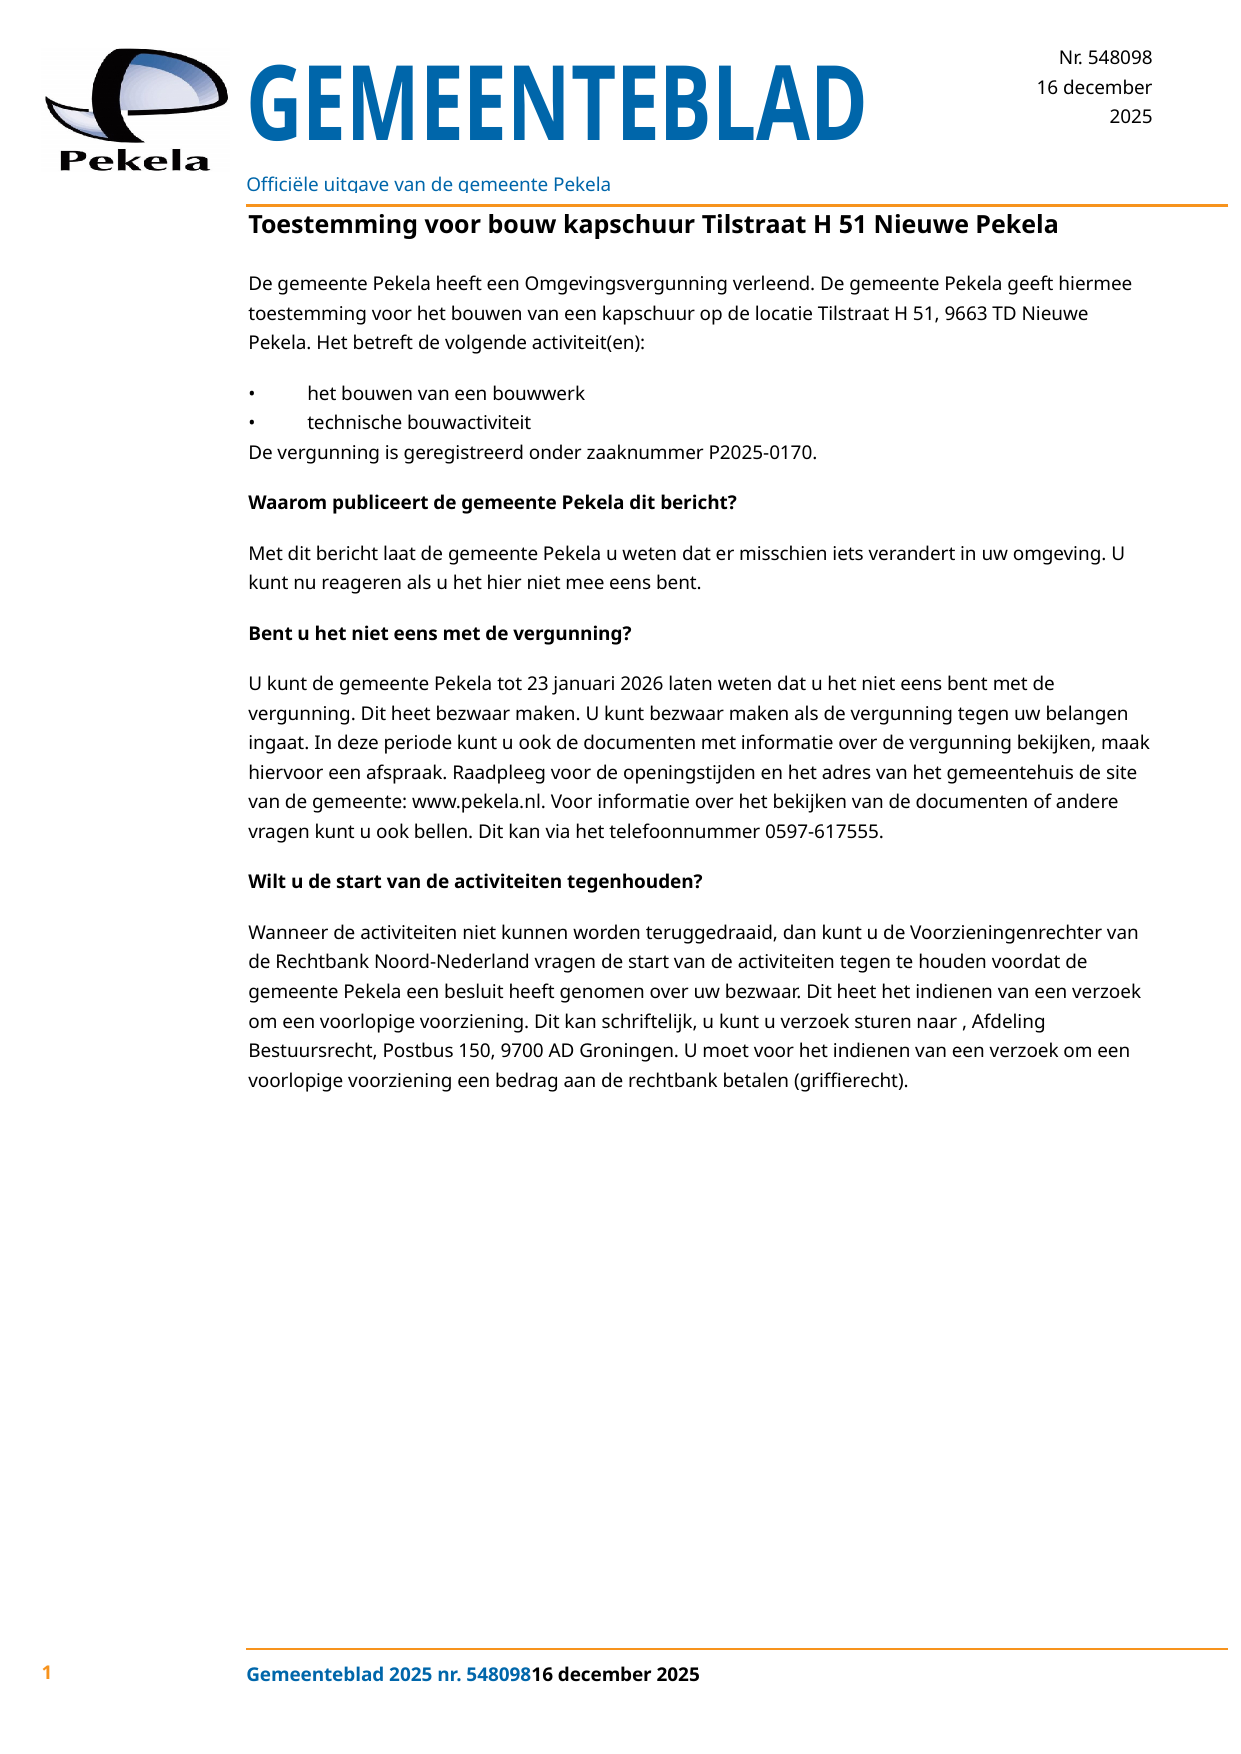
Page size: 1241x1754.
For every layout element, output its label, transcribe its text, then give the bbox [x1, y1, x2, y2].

text Wanneer de activiteiten niet kunnen worden teruggedraaid, dan kunt u de Voorzieningenrechter van de Rechtbank Noord-Nederland vragen de start van de activiteiten tegen te houden voordat de gemeente Pekela een besluit heeft genomen over uw bezwaar. Dit heet het indienen van een verzoek om een voorlopige voorziening. Dit kan schriftelijk, u kunt u verzoek sturen naar , Afdeling Bestuursrecht, Postbus 150, 9700 AD Groningen. U moet voor het indienen van een verzoek om een voorlopige voorziening een bedrag aan de rechtbank betalen (griffierecht). [248, 919, 1152, 1093]
text De vergunning is geregistreerd onder zaaknummer P2025-0170. [248, 439, 1152, 465]
text Waarom publiceert de gemeente Pekela dit bericht? [248, 489, 1152, 515]
text Bent u het niet eens met de vergunning? [248, 620, 1152, 646]
text Wilt u de start van de activiteiten tegenhouden? [248, 869, 1152, 894]
list technische bouwactiviteit [248, 409, 1152, 435]
picture [41, 47, 231, 172]
text De gemeente Pekela heeft een Omgevingsvergunning verleend. De gemeente Pekela geeft hiermee toestemming voor het bouwen van een kapschuur op de locatie Tilstraat H 51, 9663 TD Nieuwe Pekela. Het betreft de volgende activiteit(en): [248, 270, 1152, 355]
text Met dit bericht laat de gemeente Pekela u weten dat er misschien iets verandert in uw omgeving. U kunt nu reageren als u het hier niet mee eens bent. [248, 540, 1152, 595]
text U kunt de gemeente Pekela tot 23 januari 2026 laten weten dat u het niet eens bent met de vergunning. Dit heet bezwaar maken. U kunt bezwaar maken als de vergunning tegen uw belangen ingaat. In deze periode kunt u ook de documenten met informatie over de vergunning bekijken, maak hiervoor een afspraak. Raadpleeg voor de openingstijden en het adres van het gemeentehuis de site van de gemeente: www.pekela.nl. Voor informatie over het bekijken van de documenten of andere vragen kunt u ook bellen. Dit kan via het telefoonnummer 0597-617555. [248, 670, 1152, 844]
list het bouwen van een bouwwerk [248, 380, 1152, 406]
text Toestemming voor bouw kapschuur Tilstraat H 51 Nieuwe Pekela [248, 207, 1152, 241]
